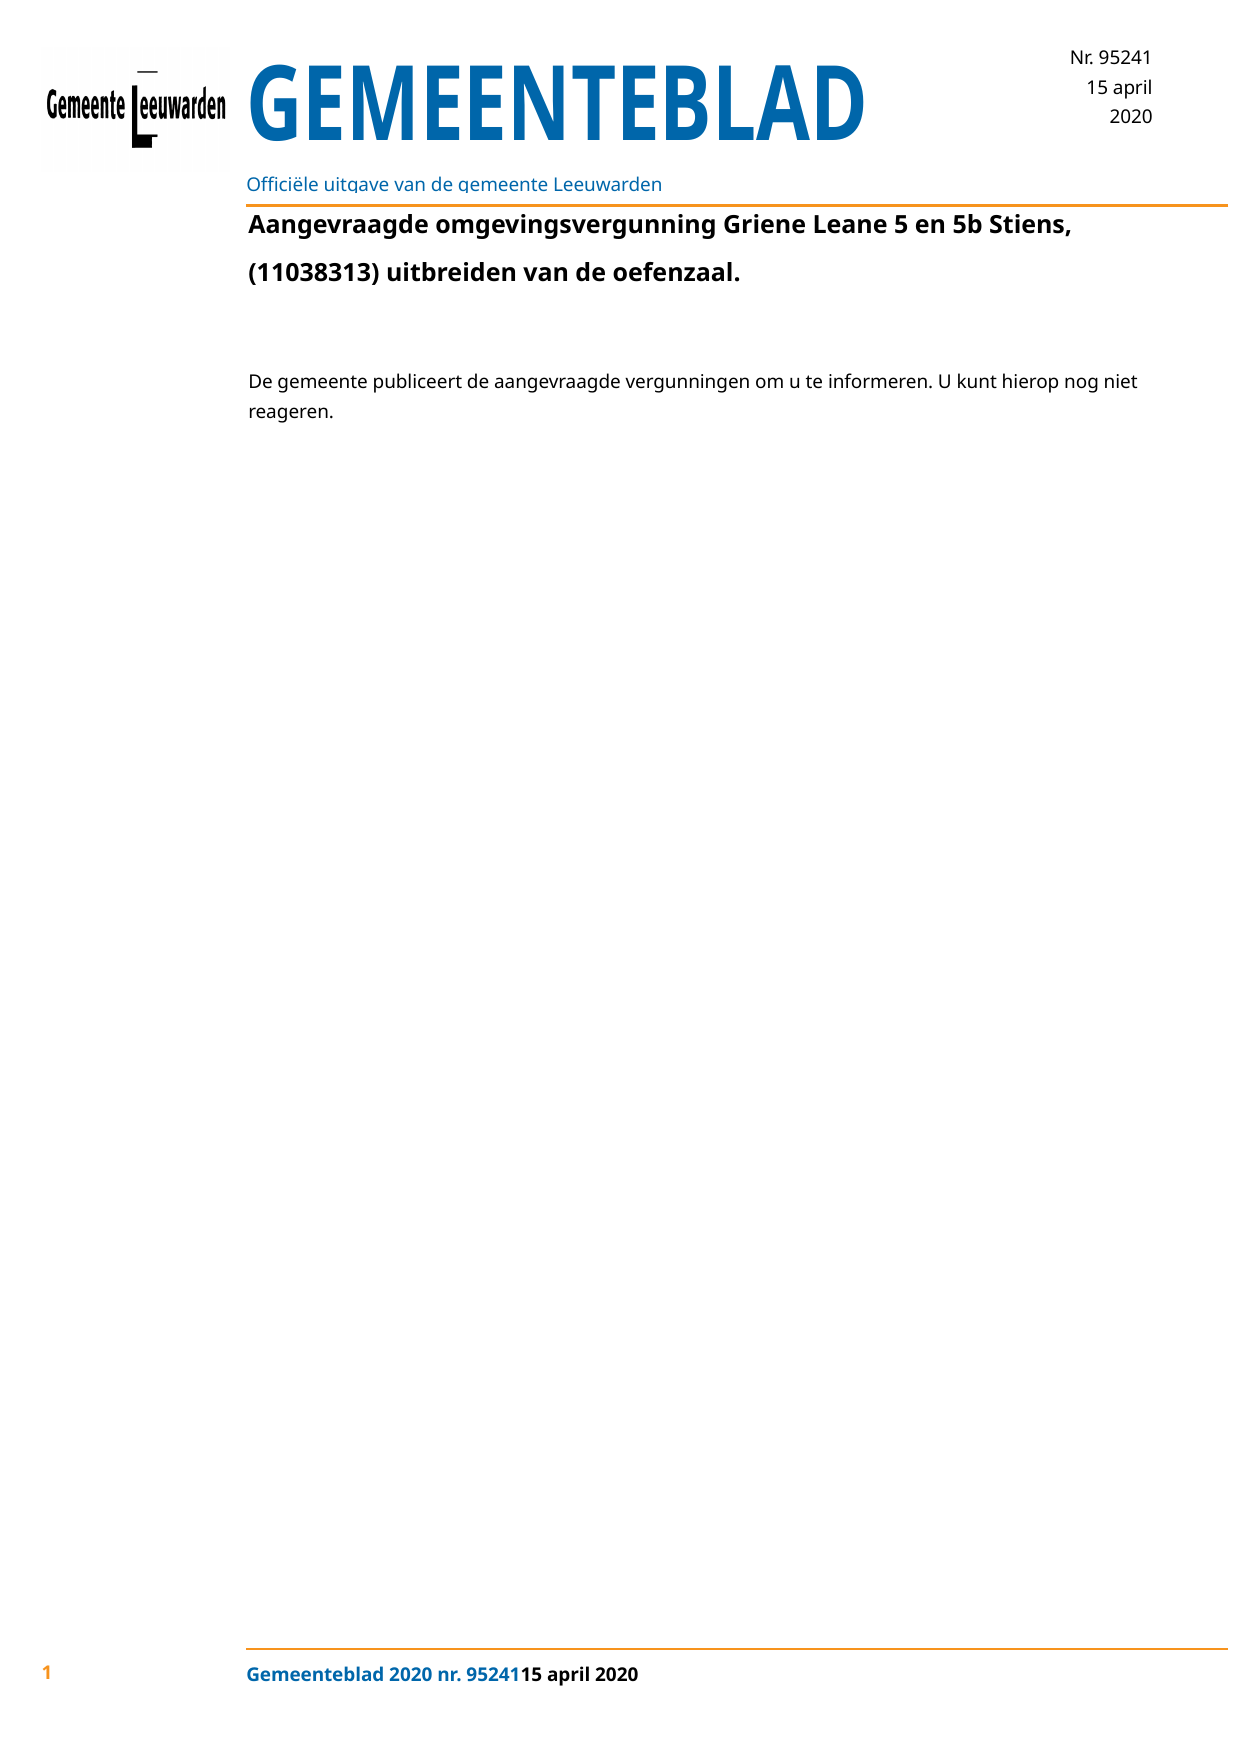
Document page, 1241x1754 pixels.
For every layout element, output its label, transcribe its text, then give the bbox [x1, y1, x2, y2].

picture [41, 47, 231, 172]
text De gemeente publiceert de aangevraagde vergunningen om u te informeren. U kunt hierop nog niet reageren. [248, 368, 1152, 424]
text Aangevraagde omgevingsvergunning Griene Leane 5 en 5b Stiens, (11038313) uitbreiden van de oefenzaal. [248, 207, 1152, 288]
